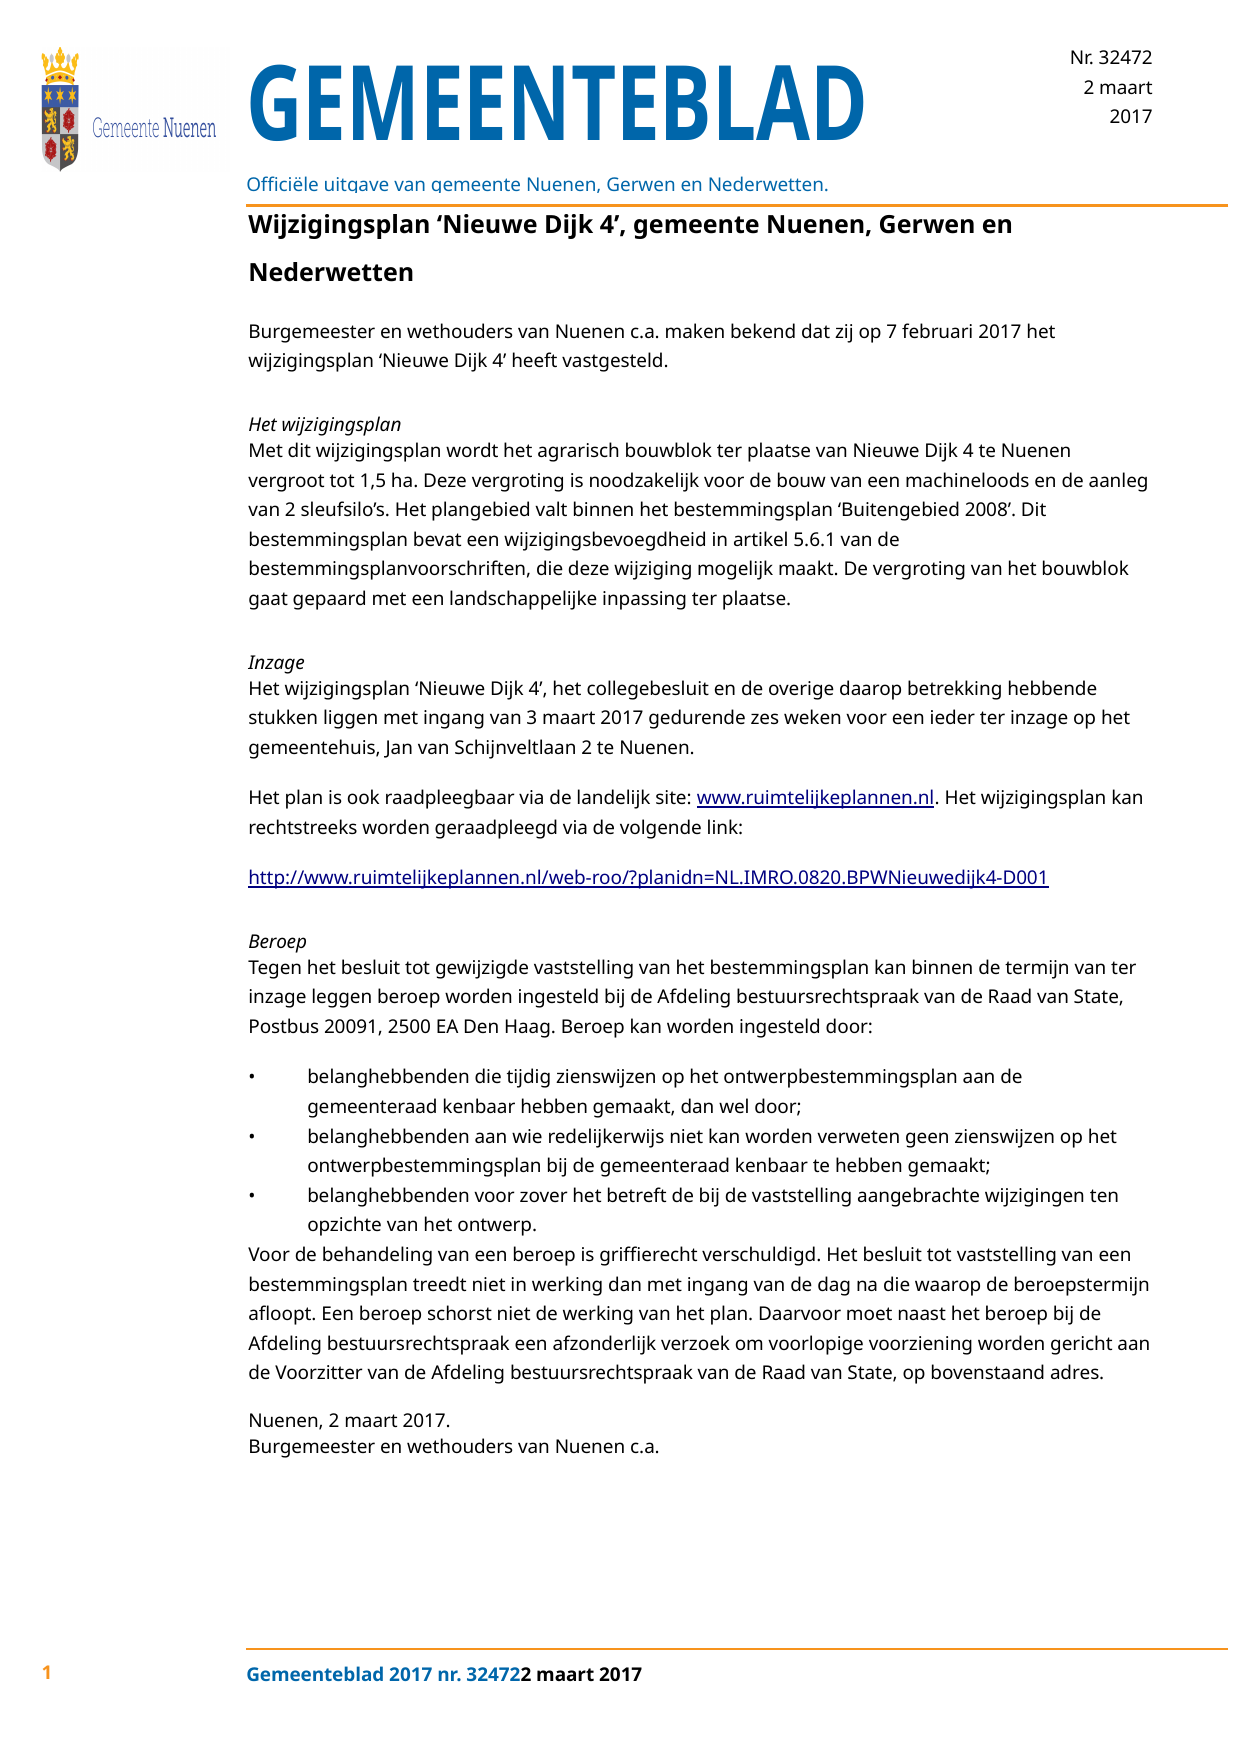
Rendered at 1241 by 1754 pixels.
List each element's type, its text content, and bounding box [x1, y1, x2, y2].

text Inzage [248, 649, 1152, 675]
text Burgemeester en wethouders van Nuenen c.a. [248, 1433, 1152, 1459]
text Burgemeester en wethouders van Nuenen c.a. maken bekend dat zij op 7 februari 2017 het wijzigingsplan ‘Nieuwe Dijk 4’ heeft vastgesteld. [248, 318, 1152, 373]
text Het wijzigingsplan [248, 411, 1152, 437]
text Beroep [248, 928, 1152, 954]
list belanghebbenden voor zover het betreft de bij de vaststelling aangebrachte wijzigingen ten opzichte van het ontwerp. [248, 1182, 1152, 1237]
text Nuenen, 2 maart 2017. [248, 1407, 1152, 1433]
picture [41, 47, 231, 172]
text Het plan is ook raadpleegbaar via de landelijk site: www.ruimtelijkeplannen.nl. Het wijzigingsplan kan rechtstreeks worden geraadpleegd via de volgende link: [248, 784, 1152, 840]
text Het wijzigingsplan ‘Nieuwe Dijk 4’, het collegebesluit en de overige daarop betrekking hebbende stukken liggen met ingang van 3 maart 2017 gedurende zes weken voor een ieder ter inzage op het gemeentehuis, Jan van Schijnveltlaan 2 te Nuenen. [248, 675, 1152, 760]
text http://www.ruimtelijkeplannen.nl/web-roo/?planidn=NL.IMRO.0820.BPWNieuwedijk4-D001 [248, 864, 1152, 890]
list belanghebbenden aan wie redelijkerwijs niet kan worden verweten geen zienswijzen op het ontwerpbestemmingsplan bij de gemeenteraad kenbaar te hebben gemaakt; [248, 1123, 1152, 1178]
text Met dit wijzigingsplan wordt het agrarisch bouwblok ter plaatse van Nieuwe Dijk 4 te Nuenen vergroot tot 1,5 ha. Deze vergroting is noodzakelijk voor de bouw van een machineloods en de aanleg van 2 sleufsilo’s. Het plangebied valt binnen het bestemmingsplan ‘Buitengebied 2008’. Dit bestemmingsplan bevat een wijzigingsbevoegdheid in artikel 5.6.1 van de bestemmingsplanvoorschriften, die deze wijziging mogelijk maakt. De vergroting van het bouwblok gaat gepaard met een landschappelijke inpassing ter plaatse. [248, 437, 1152, 611]
text Wijzigingsplan ‘Nieuwe Dijk 4’, gemeente Nuenen, Gerwen en Nederwetten [248, 207, 1152, 288]
text Tegen het besluit tot gewijzigde vaststelling van het bestemmingsplan kan binnen de termijn van ter inzage leggen beroep worden ingesteld bij de Afdeling bestuursrechtspraak van de Raad van State, Postbus 20091, 2500 EA Den Haag. Beroep kan worden ingesteld door: [248, 954, 1152, 1039]
text Voor de behandeling van een beroep is griffierecht verschuldigd. Het besluit tot vaststelling van een bestemmingsplan treedt niet in werking dan met ingang van de dag na die waarop de beroepstermijn afloopt. Een beroep schorst niet de werking van het plan. Daarvoor moet naast het beroep bij de Afdeling bestuursrechtspraak een afzonderlijk verzoek om voorlopige voorziening worden gericht aan de Voorzitter van de Afdeling bestuursrechtspraak van de Raad van State, op bovenstaand adres. [248, 1241, 1152, 1385]
list belanghebbenden die tijdig zienswijzen op het ontwerpbestemmingsplan aan de gemeenteraad kenbaar hebben gemaakt, dan wel door; [248, 1064, 1152, 1119]
